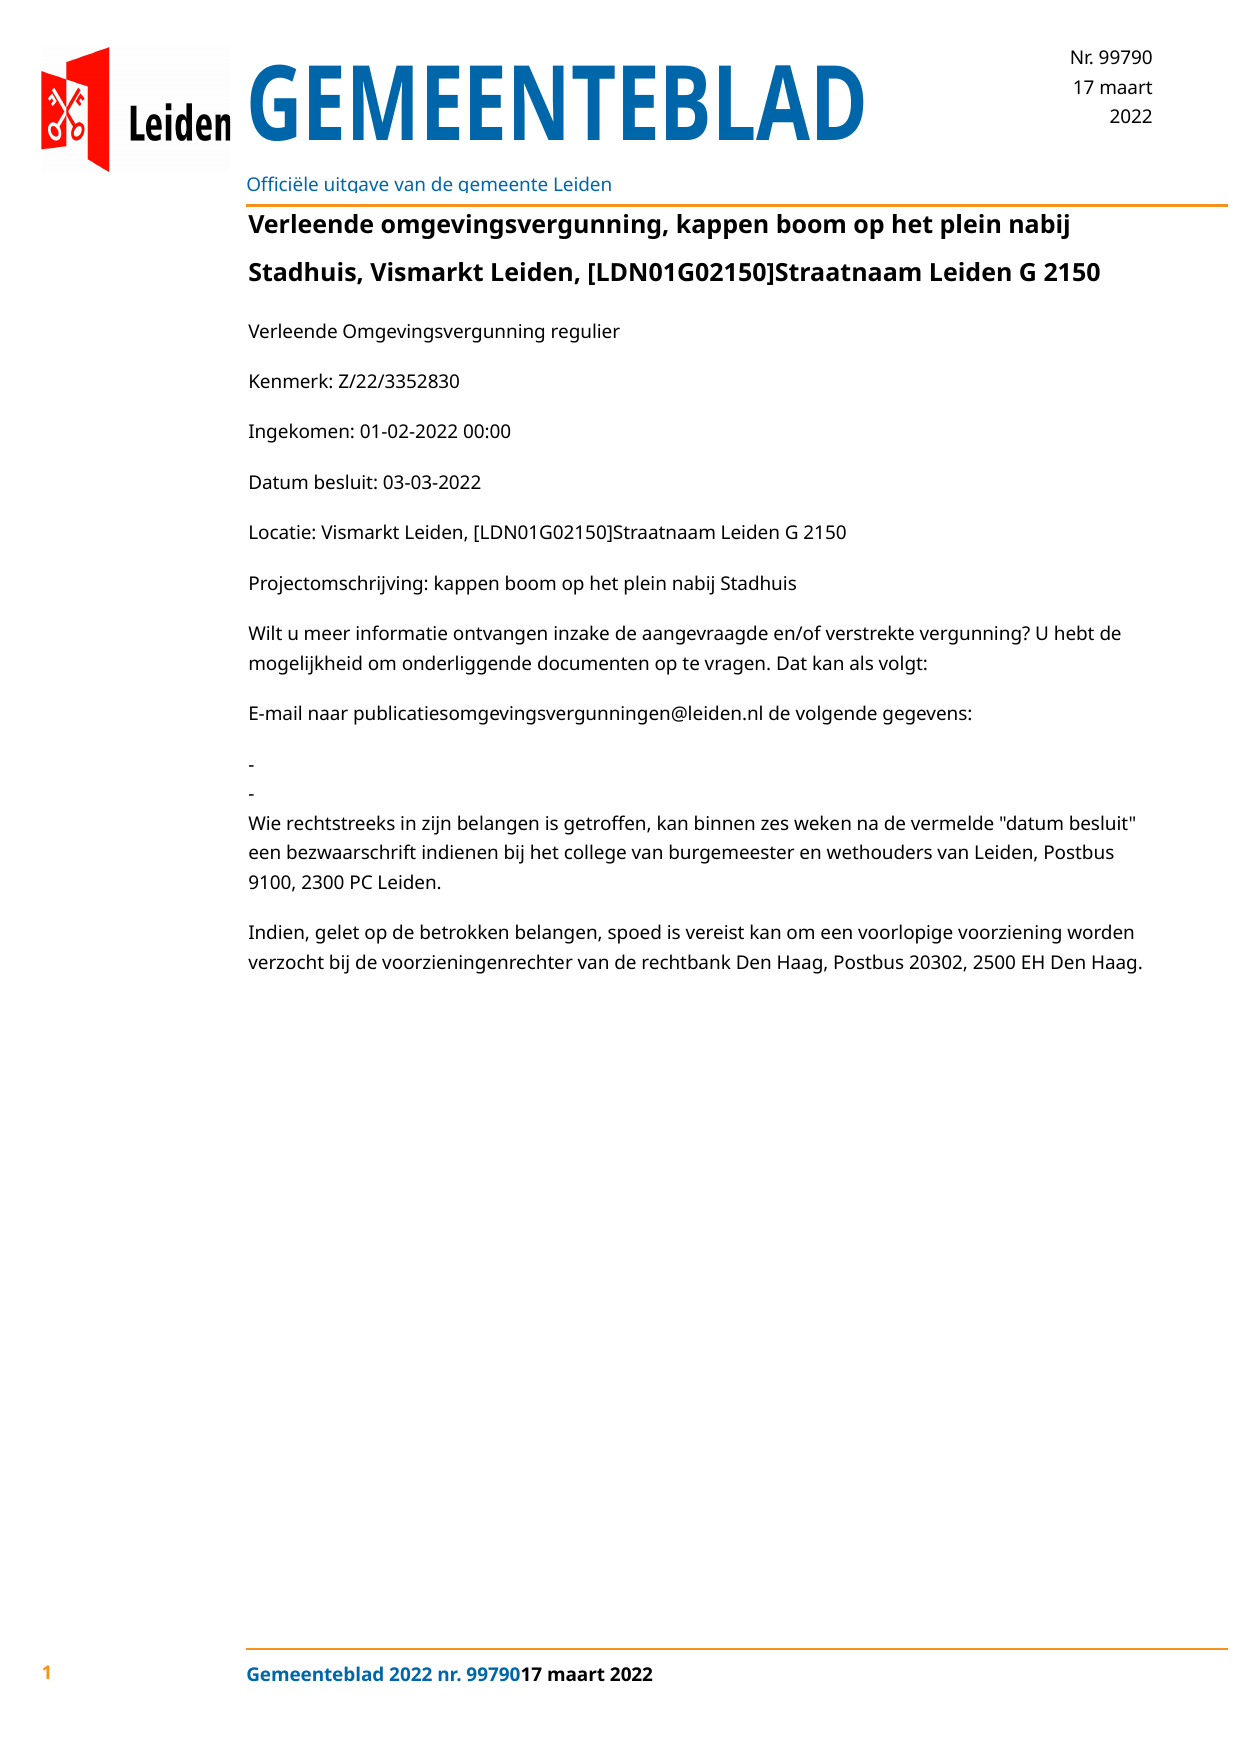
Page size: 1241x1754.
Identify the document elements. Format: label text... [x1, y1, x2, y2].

text Wilt u meer informatie ontvangen inzake de aangevraagde en/of verstrekte vergunning? U hebt de mogelijkheid om onderliggende documenten op te vragen. Dat kan als volgt: [248, 620, 1152, 676]
text E-mail naar publicatiesomgevingsvergunningen@leiden.nl de volgende gegevens: [248, 700, 1152, 726]
text Projectomschrijving: kappen boom op het plein nabij Stadhuis [248, 570, 1152, 596]
text Ingekomen: 01-02-2022 00:00 [248, 419, 1152, 444]
text Verleende omgevingsvergunning, kappen boom op het plein nabij Stadhuis, Vismarkt Leiden, [LDN01G02150]Straatnaam Leiden G 2150 [248, 207, 1152, 288]
text Verleende Omgevingsvergunning regulier [248, 318, 1152, 344]
text Indien, gelet op de betrokken belangen, spoed is vereist kan om een voorlopige voorziening worden verzocht bij de voorzieningenrechter van de rechtbank Den Haag, Postbus 20302, 2500 EH Den Haag. [248, 919, 1152, 975]
text Wie rechtstreeks in zijn belangen is getroffen, kan binnen zes weken na de vermelde "datum besluit" een bezwaarschrift indienen bij het college van burgemeester en wethouders van Leiden, Postbus 9100, 2300 PC Leiden. [248, 810, 1152, 895]
text Kenmerk: Z/22/3352830 [248, 368, 1152, 394]
text Locatie: Vismarkt Leiden, [LDN01G02150]Straatnaam Leiden G 2150 [248, 519, 1152, 545]
text Datum besluit: 03-03-2022 [248, 469, 1152, 495]
picture [41, 47, 231, 172]
